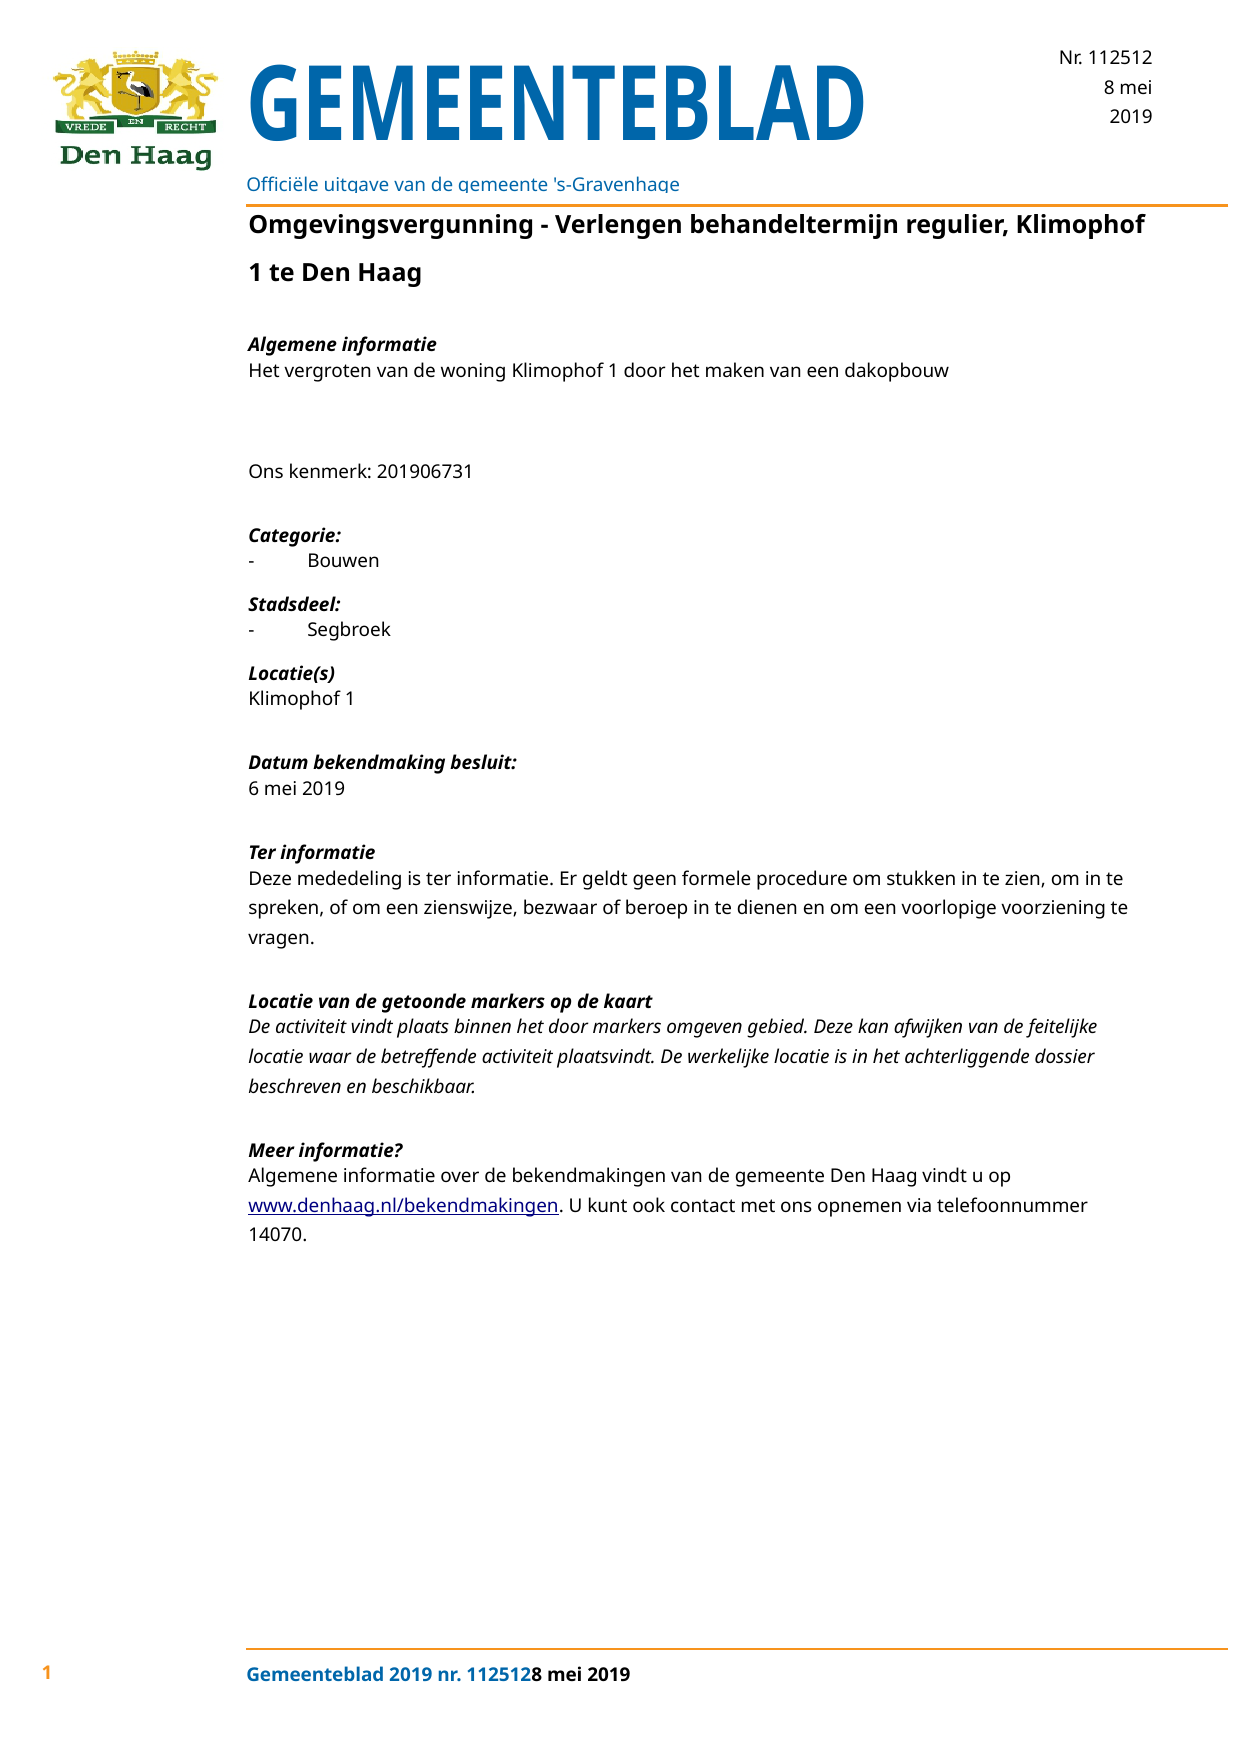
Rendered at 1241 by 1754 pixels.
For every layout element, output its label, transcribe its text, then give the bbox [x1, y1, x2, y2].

text Categorie: [248, 522, 1152, 548]
text Algemene informatie [248, 331, 1152, 357]
text Ter informatie [248, 839, 1152, 865]
picture [41, 47, 231, 172]
text Deze mededeling is ter informatie. Er geldt geen formele procedure om stukken in te zien, om in te spreken, of om een zienswijze, bezwaar of beroep in te dienen en om een voorlopige voorziening te vragen. [248, 865, 1152, 950]
text Klimophof 1 [248, 685, 1152, 711]
text 6 mei 2019 [248, 775, 1152, 801]
list Bouwen [248, 548, 1152, 573]
text Locatie(s) [248, 660, 1152, 685]
text Algemene informatie over de bekendmakingen van de gemeente Den Haag vindt u op www.denhaag.nl/bekendmakingen. U kunt ook contact met ons opnemen via telefoonnummer 14070. [248, 1162, 1152, 1247]
text Datum bekendmaking besluit: [248, 749, 1152, 775]
text Stadsdeel: [248, 591, 1152, 617]
text Meer informatie? [248, 1137, 1152, 1162]
text De activiteit vindt plaats binnen het door markers omgeven gebied. Deze kan afwijken van de feitelijke locatie waar de betreffende activiteit plaatsvindt. De werkelijke locatie is in het achterliggende dossier beschreven en beschikbaar. [248, 1014, 1152, 1098]
text Ons kenmerk: 201906731 [248, 458, 1152, 484]
text Locatie van de getoonde markers op de kaart [248, 988, 1152, 1014]
text Het vergroten van de woning Klimophof 1 door het maken van een dakopbouw [248, 357, 1152, 383]
list Segbroek [248, 617, 1152, 642]
text Omgevingsvergunning - Verlengen behandeltermijn regulier, Klimophof 1 te Den Haag [248, 207, 1152, 288]
